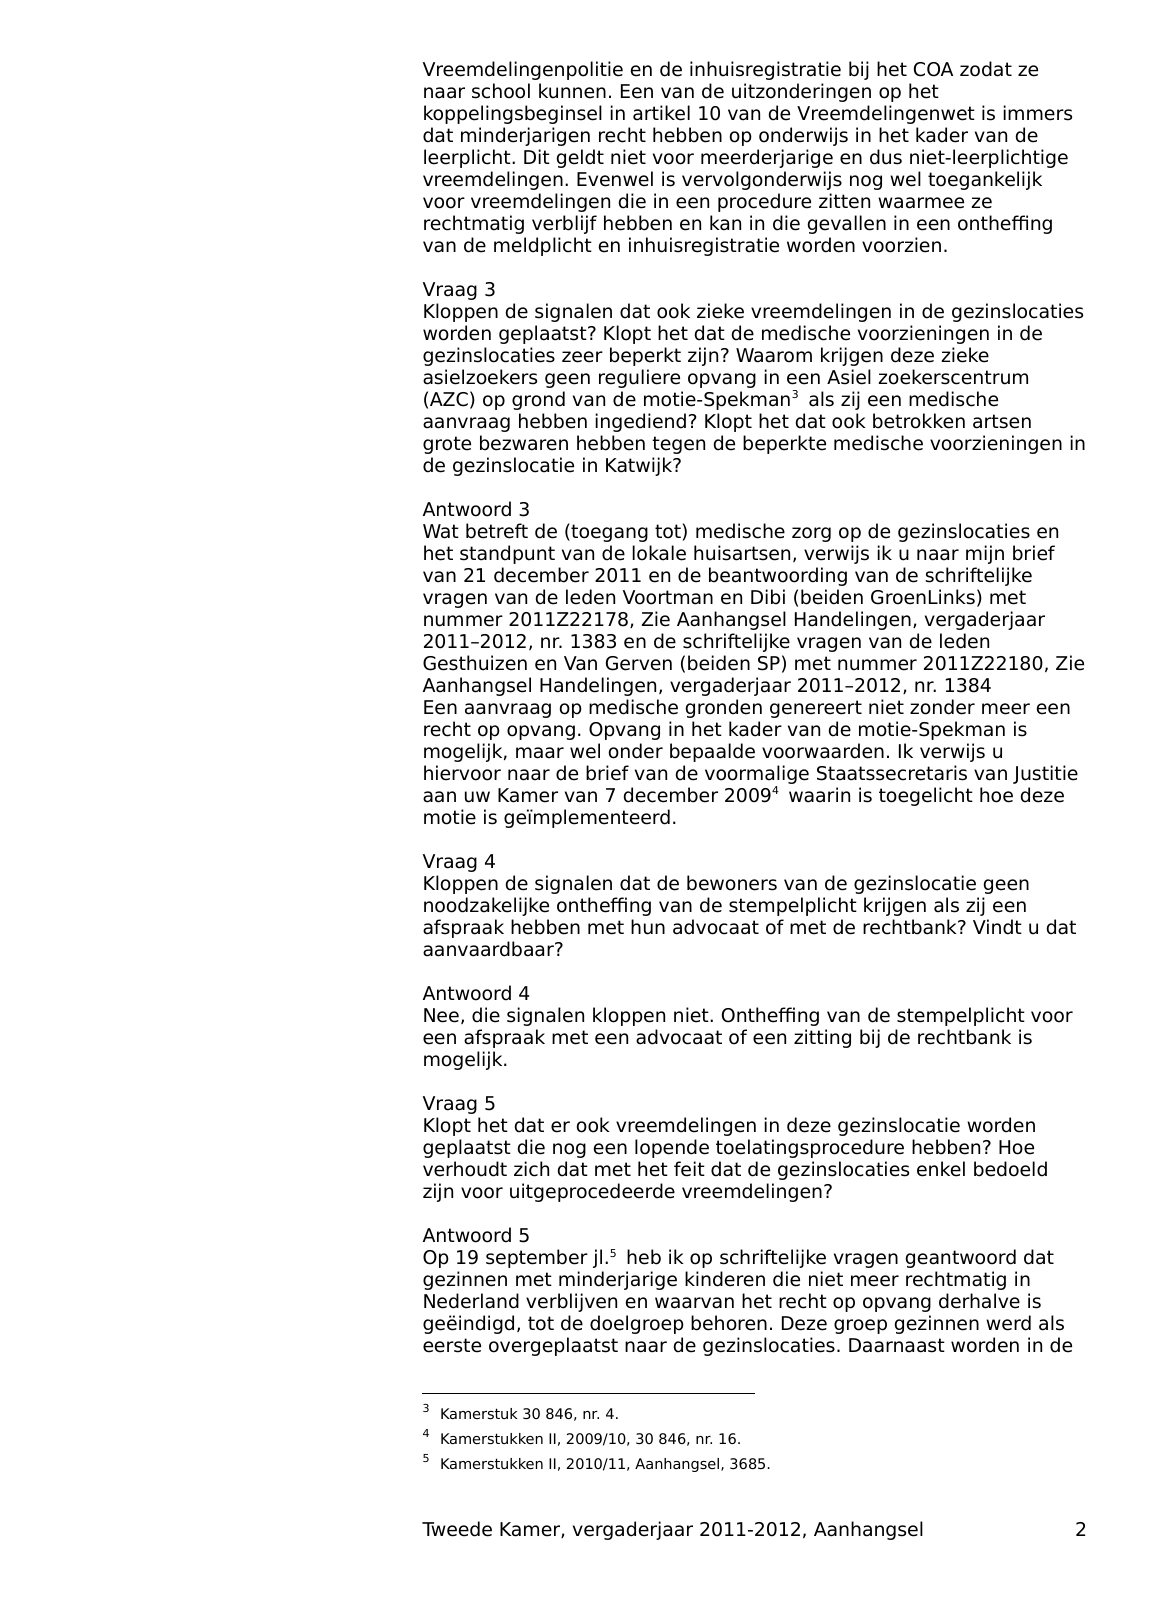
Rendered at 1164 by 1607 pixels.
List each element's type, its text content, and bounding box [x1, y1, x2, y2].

text Op 19 september jl. heb ik op schriftelijke vragen geantwoord dat gezinnen met minderjarige kinderen die niet meer rechtmatig in Nederland verblijven en waarvan het recht op opvang derhalve is geëindigd, tot de doelgroep behoren. Deze groep gezinnen werd als eerste overgeplaatst naar de gezinslocaties. Daarnaast worden in de [422, 1247, 1087, 1357]
text Vreemdelingenpolitie en de inhuisregistratie bij het COA zodat ze naar school kunnen. Een van de uitzonderingen op het koppelingsbeginsel in artikel 10 van de Vreemdelingenwet is immers dat minderjarigen recht hebben op onderwijs in het kader van de leerplicht. Dit geldt niet voor meerderjarige en dus niet-leerplichtige vreemdelingen. Evenwel is vervolgonderwijs nog wel toegankelijk voor vreemdelingen die in een procedure zitten waarmee ze rechtmatig verblijf hebben en kan in die gevallen in een ontheffing van de meldplicht en inhuisregistratie worden voorzien. [422, 59, 1087, 257]
text Vraag 4 [422, 851, 1087, 873]
text Antwoord 4 [422, 983, 1087, 1005]
text Antwoord 5 [422, 1225, 1087, 1247]
text Kamerstuk 30 846, nr. 4. [422, 1402, 1087, 1424]
text Vraag 5 [422, 1093, 1087, 1115]
text Kloppen de signalen dat ook zieke vreemdelingen in de gezinslocaties worden geplaatst? Klopt het dat de medische voorzieningen in de gezinslocaties zeer beperkt zijn? Waarom krijgen deze zieke asielzoekers geen reguliere opvang in een Asiel zoekerscentrum (AZC) op grond van de motie-Spekman als zij een medische aanvraag hebben ingediend? Klopt het dat ook betrokken artsen grote bezwaren hebben tegen de beperkte medische voorzieningen in de gezinslocatie in Katwijk? [422, 301, 1087, 477]
text Antwoord 3 [422, 499, 1087, 521]
text Kamerstukken II, 2010/11, Aanhangsel, 3685. [422, 1452, 1087, 1474]
text Kamerstukken II, 2009/10, 30 846, nr. 16. [422, 1427, 1087, 1449]
text Nee, die signalen kloppen niet. Ontheffing van de stempelplicht voor een afspraak met een advocaat of een zitting bij de rechtbank is mogelijk. [422, 1005, 1087, 1071]
text Een aanvraag op medische gronden genereert niet zonder meer een recht op opvang. Opvang in het kader van de motie-Spekman is mogelijk, maar wel onder bepaalde voorwaarden. Ik verwijs u hiervoor naar de brief van de voormalige Staatssecretaris van Justitie aan uw Kamer van 7 december 2009 waarin is toegelicht hoe deze motie is geïmplementeerd. [422, 697, 1087, 829]
text Wat betreft de (toegang tot) medische zorg op de gezinslocaties en het standpunt van de lokale huisartsen, verwijs ik u naar mijn brief van 21 december 2011 en de beantwoording van de schriftelijke vragen van de leden Voortman en Dibi (beiden GroenLinks) met nummer 2011Z22178, Zie Aanhangsel Handelingen, vergaderjaar 2011–2012, nr. 1383 en de schriftelijke vragen van de leden Gesthuizen en Van Gerven (beiden SP) met nummer 2011Z22180, Zie Aanhangsel Handelingen, vergaderjaar 2011–2012, nr. 1384 [422, 521, 1087, 697]
text Klopt het dat er ook vreemdelingen in deze gezinslocatie worden geplaatst die nog een lopende toelatingsprocedure hebben? Hoe verhoudt zich dat met het feit dat de gezinslocaties enkel bedoeld zijn voor uitgeprocedeerde vreemdelingen? [422, 1115, 1087, 1203]
text Kloppen de signalen dat de bewoners van de gezinslocatie geen noodzakelijke ontheffing van de stempelplicht krijgen als zij een afspraak hebben met hun advocaat of met de rechtbank? Vindt u dat aanvaardbaar? [422, 873, 1087, 961]
text Vraag 3 [422, 279, 1087, 301]
